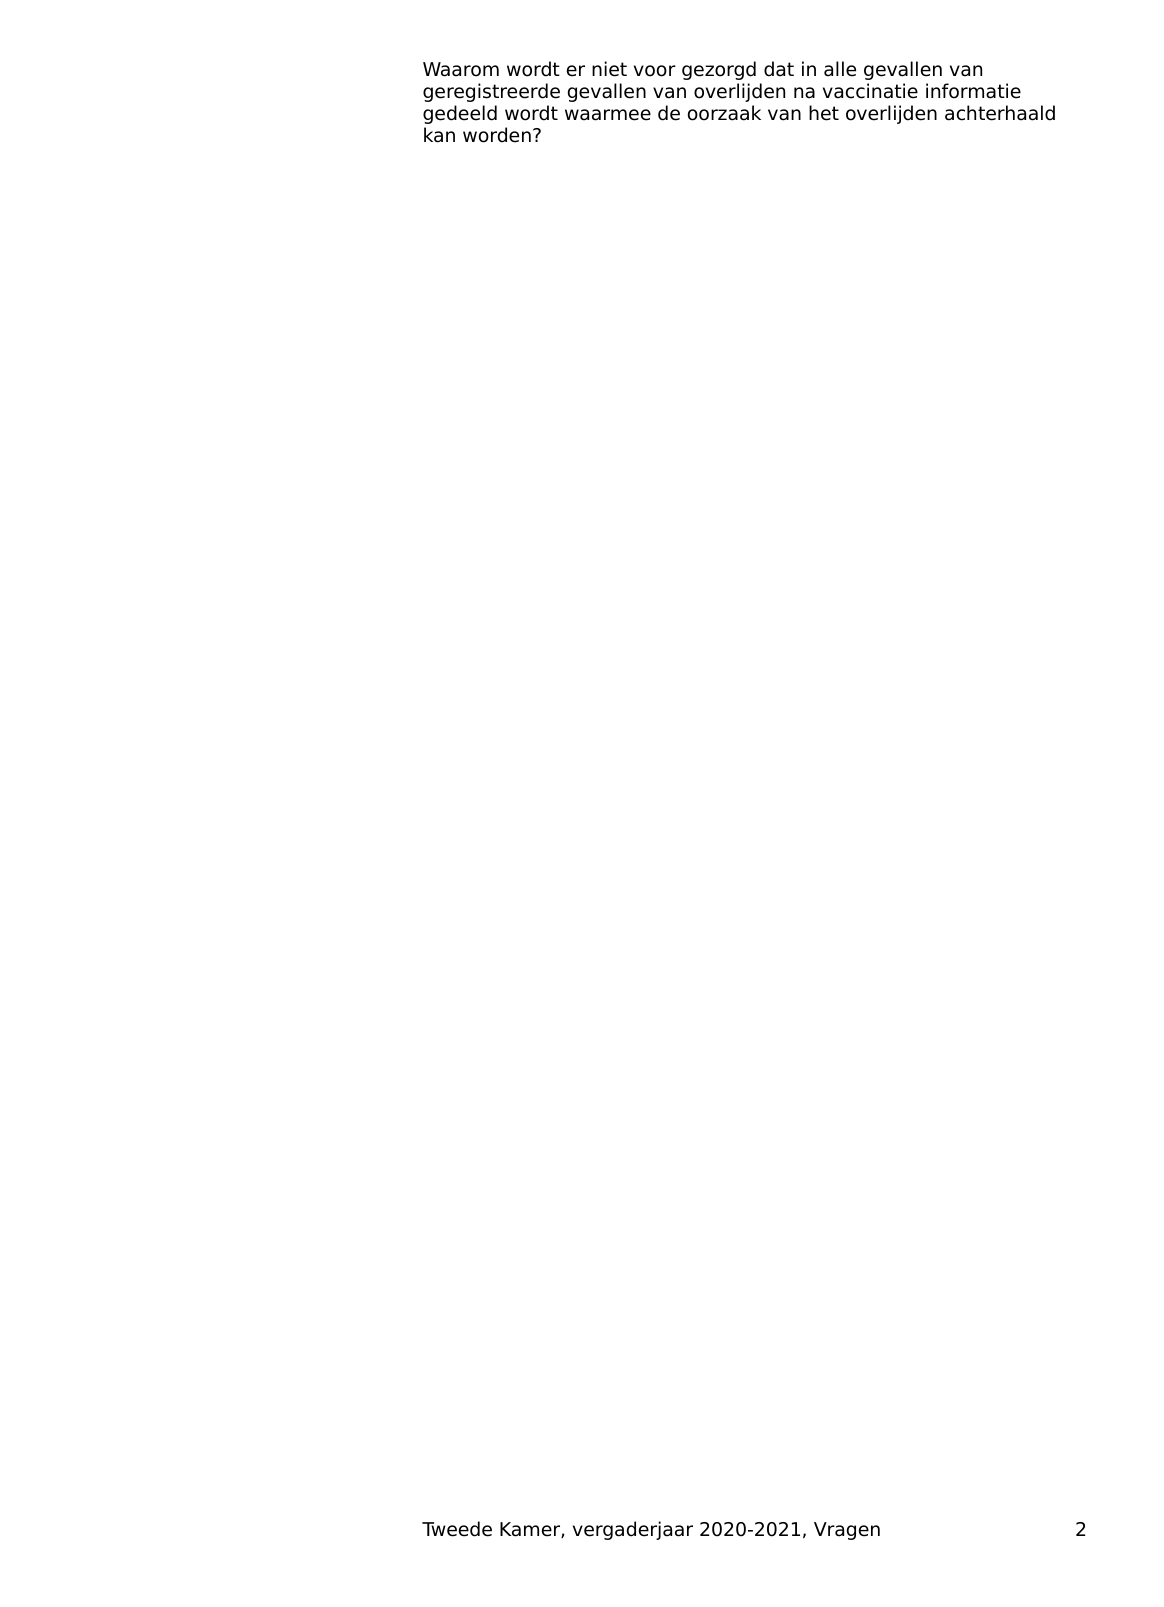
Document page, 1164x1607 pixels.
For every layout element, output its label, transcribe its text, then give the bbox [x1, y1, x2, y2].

text Waarom wordt er niet voor gezorgd dat in alle gevallen van geregistreerde gevallen van overlijden na vaccinatie informatie gedeeld wordt waarmee de oorzaak van het overlijden achterhaald kan worden? [422, 59, 1087, 147]
